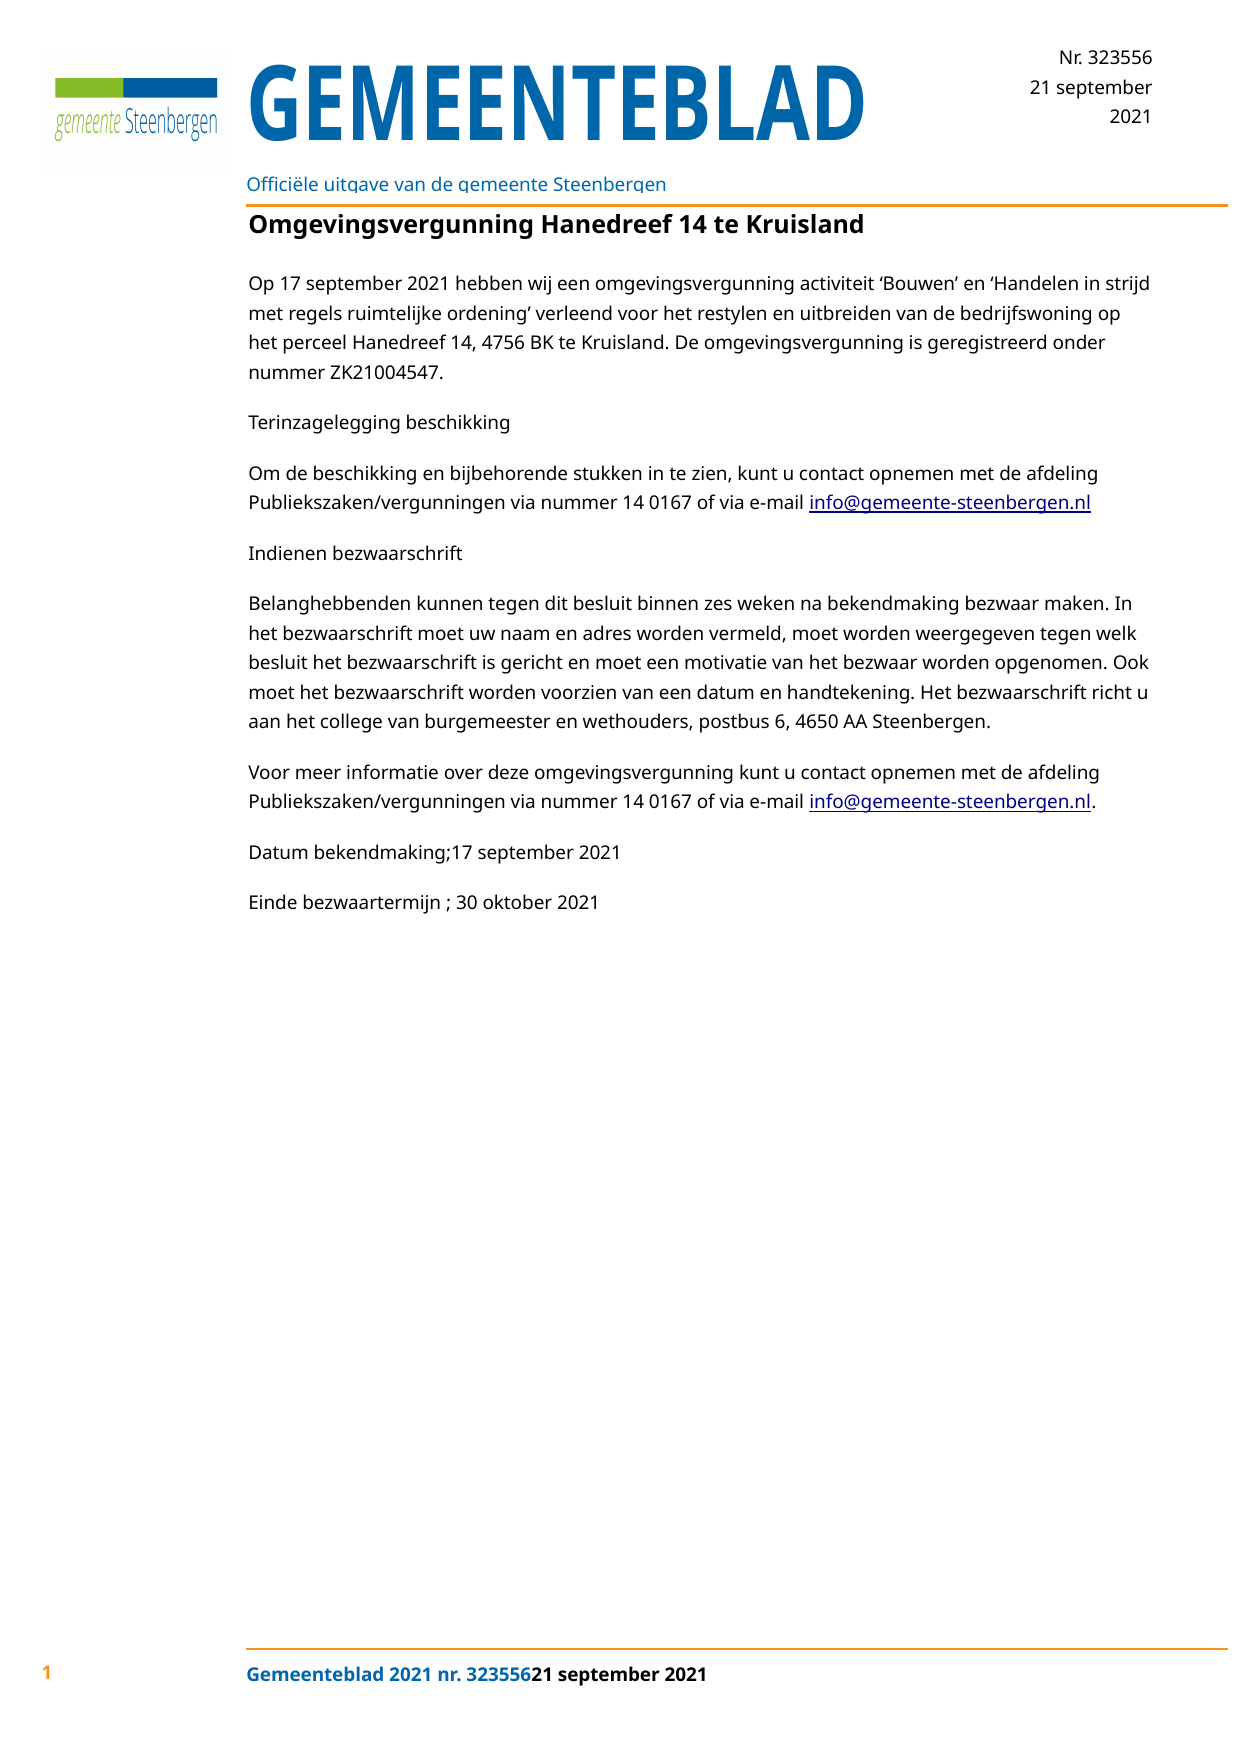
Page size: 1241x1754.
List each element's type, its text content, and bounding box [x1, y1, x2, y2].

text Terinzagelegging beschikking [248, 409, 1152, 435]
text Einde bezwaartermijn ; 30 oktober 2021 [248, 889, 1152, 915]
text Belanghebbenden kunnen tegen dit besluit binnen zes weken na bekendmaking bezwaar maken. In het bezwaarschrift moet uw naam en adres worden vermeld, moet worden weergegeven tegen welk besluit het bezwaarschrift is gericht en moet een motivatie van het bezwaar worden opgenomen. Ook moet het bezwaarschrift worden voorzien van een datum en handtekening. Het bezwaarschrift richt u aan het college van burgemeester en wethouders, postbus 6, 4650 AA Steenbergen. [248, 590, 1152, 734]
text Op 17 september 2021 hebben wij een omgevingsvergunning activiteit ‘Bouwen’ en ‘Handelen in strijd met regels ruimtelijke ordening’ verleend voor het restylen en uitbreiden van de bedrijfswoning op het perceel Hanedreef 14, 4756 BK te Kruisland. De omgevingsvergunning is geregistreerd onder nummer ZK21004547. [248, 270, 1152, 385]
text Omgevingsvergunning Hanedreef 14 te Kruisland [248, 207, 1152, 241]
text Voor meer informatie over deze omgevingsvergunning kunt u contact opnemen met de afdeling Publiekszaken/vergunningen via nummer 14 0167 of via e-mail info@gemeente-steenbergen.nl. [248, 759, 1152, 814]
text Indienen bezwaarschrift [248, 540, 1152, 566]
text Datum bekendmaking;17 september 2021 [248, 839, 1152, 865]
text Om de beschikking en bijbehorende stukken in te zien, kunt u contact opnemen met de afdeling Publiekszaken/vergunningen via nummer 14 0167 of via e-mail info@gemeente-steenbergen.nl [248, 460, 1152, 515]
picture [41, 47, 231, 172]
